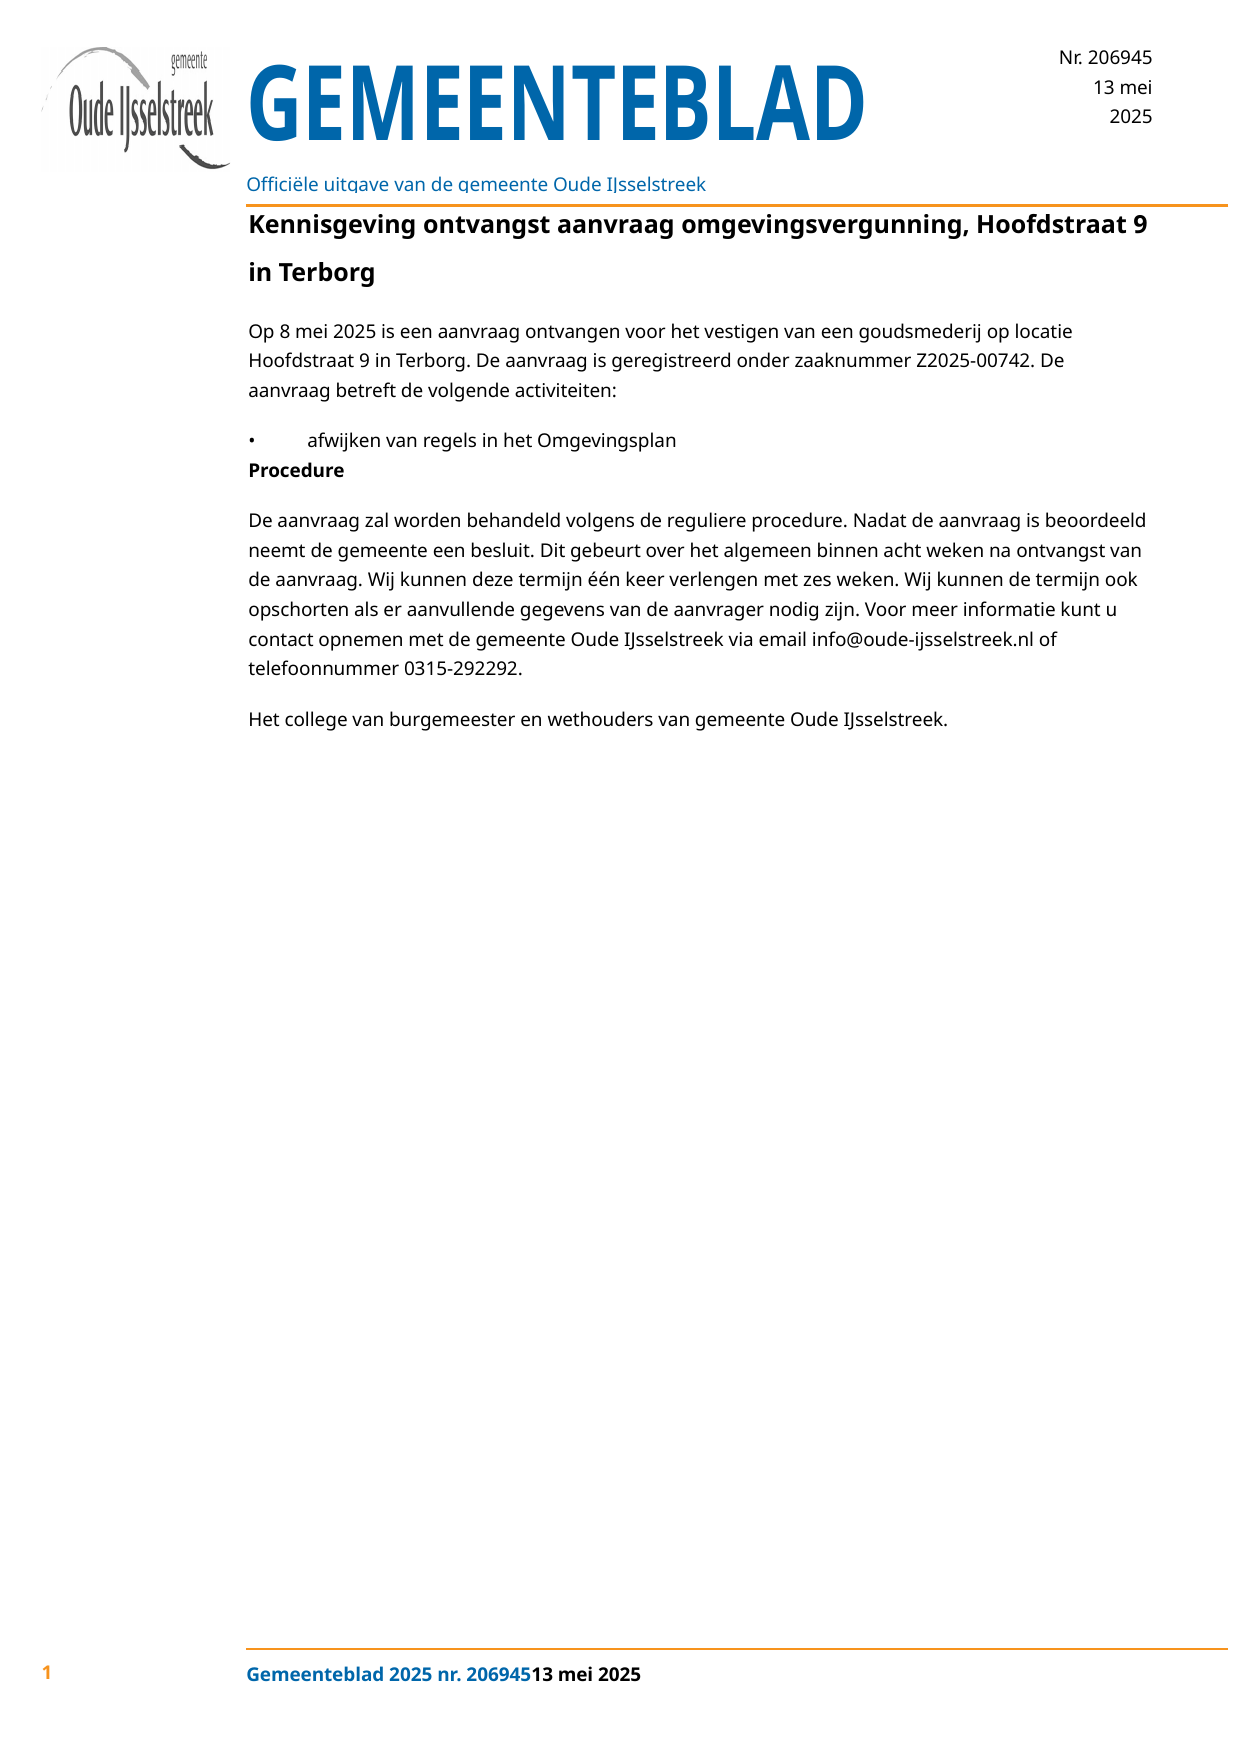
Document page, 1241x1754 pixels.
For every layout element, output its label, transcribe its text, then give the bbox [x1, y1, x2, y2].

picture [41, 47, 231, 172]
list afwijken van regels in het Omgevingsplan [248, 427, 1152, 453]
text Procedure [248, 457, 1152, 483]
text Het college van burgemeester en wethouders van gemeente Oude IJsselstreek. [248, 706, 1152, 732]
text De aanvraag zal worden behandeld volgens de reguliere procedure. Nadat de aanvraag is beoordeeld neemt de gemeente een besluit. Dit gebeurt over het algemeen binnen acht weken na ontvangst van de aanvraag. Wij kunnen deze termijn één keer verlengen met zes weken. Wij kunnen de termijn ook opschorten als er aanvullende gegevens van de aanvrager nodig zijn. Voor meer informatie kunt u contact opnemen met de gemeente Oude IJsselstreek via email info@oude-ijsselstreek.nl of telefoonnummer 0315-292292. [248, 507, 1152, 681]
text Kennisgeving ontvangst aanvraag omgevingsvergunning, Hoofdstraat 9 in Terborg [248, 207, 1152, 288]
text Op 8 mei 2025 is een aanvraag ontvangen voor het vestigen van een goudsmederij op locatie Hoofdstraat 9 in Terborg. De aanvraag is geregistreerd onder zaaknummer Z2025-00742. De aanvraag betreft de volgende activiteiten: [248, 318, 1152, 403]
